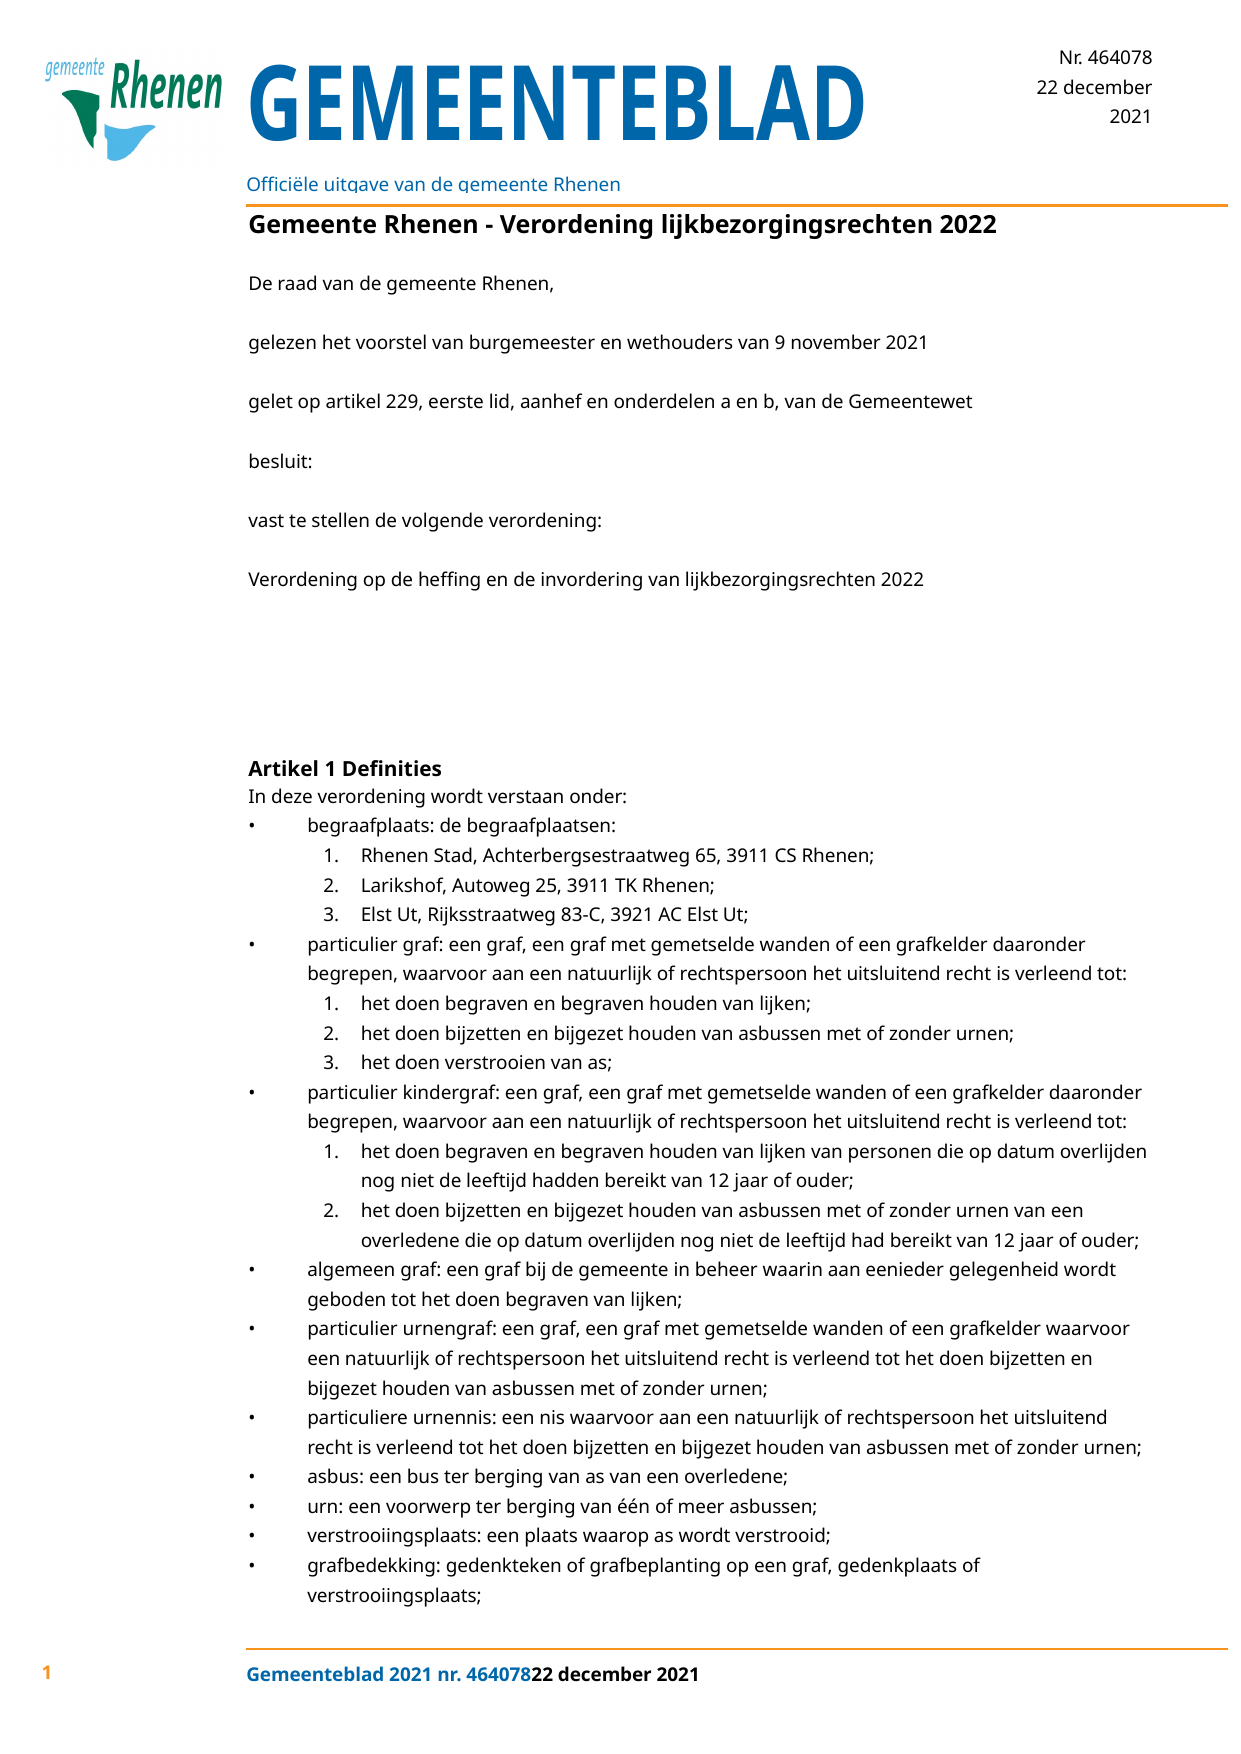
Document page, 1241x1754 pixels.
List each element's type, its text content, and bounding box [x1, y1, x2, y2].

list het doen verstrooien van as; [323, 1049, 1152, 1075]
text vast te stellen de volgende verordening: [248, 507, 1152, 533]
text Gemeente Rhenen - Verordening lijkbezorgingsrechten 2022 [248, 207, 1152, 241]
text gelezen het voorstel van burgemeester en wethouders van 9 november 2021 [248, 329, 1152, 355]
list asbus: een bus ter berging van as van een overledene; [248, 1463, 1152, 1489]
list Elst Ut, Rijksstraatweg 83-C, 3921 AC Elst Ut; [323, 901, 1152, 927]
text besluit: [248, 448, 1152, 473]
list Rhenen Stad, Achterbergsestraatweg 65, 3911 CS Rhenen; [323, 842, 1152, 868]
list het doen begraven en begraven houden van lijken van personen die op datum overlijden nog niet de leeftijd hadden bereikt van 12 jaar of ouder; [323, 1138, 1152, 1193]
text gelet op artikel 229, eerste lid, aanhef en onderdelen a en b, van de Gemeentewet [248, 389, 1152, 414]
list Larikshof, Autoweg 25, 3911 TK Rhenen; [323, 872, 1152, 897]
list grafbedekking: gedenkteken of grafbeplanting op een graf, gedenkplaats of verstrooiingsplaats; [248, 1552, 1152, 1607]
text Verordening op de heffing en de invordering van lijkbezorgingsrechten 2022 [248, 566, 1152, 592]
list particulier urnengraf: een graf, een graf met gemetselde wanden of een grafkelder waarvoor een natuurlijk of rechtspersoon het uitsluitend recht is verleend tot het doen bijzetten en bijgezet houden van asbussen met of zonder urnen; [248, 1316, 1152, 1400]
list urn: een voorwerp ter berging van één of meer asbussen; [248, 1493, 1152, 1519]
list particulier kindergraf: een graf, een graf met gemetselde wanden of een grafkelder daaronder begrepen, waarvoor aan een natuurlijk of rechtspersoon het uitsluitend recht is verleend tot: [248, 1079, 1152, 1134]
list het doen bijzetten en bijgezet houden van asbussen met of zonder urnen van een overledene die op datum overlijden nog niet de leeftijd had bereikt van 12 jaar of ouder; [323, 1197, 1152, 1252]
list particuliere urnennis: een nis waarvoor aan een natuurlijk of rechtspersoon het uitsluitend recht is verleend tot het doen bijzetten en bijgezet houden van asbussen met of zonder urnen; [248, 1404, 1152, 1459]
text In deze verordening wordt verstaan onder: [248, 783, 1152, 809]
list het doen begraven en begraven houden van lijken; [323, 990, 1152, 1016]
list het doen bijzetten en bijgezet houden van asbussen met of zonder urnen; [323, 1020, 1152, 1045]
list algemeen graf: een graf bij de gemeente in beheer waarin aan eenieder gelegenheid wordt geboden tot het doen begraven van lijken; [248, 1256, 1152, 1312]
list verstrooiingsplaats: een plaats waarop as wordt verstrooid; [248, 1523, 1152, 1548]
picture [41, 47, 231, 172]
list particulier graf: een graf, een graf met gemetselde wanden of een grafkelder daaronder begrepen, waarvoor aan een natuurlijk of rechtspersoon het uitsluitend recht is verleend tot: [248, 931, 1152, 986]
text Artikel 1 Definities [248, 754, 1152, 783]
text De raad van de gemeente Rhenen, [248, 270, 1152, 296]
list begraafplaats: de begraafplaatsen: [248, 813, 1152, 838]
